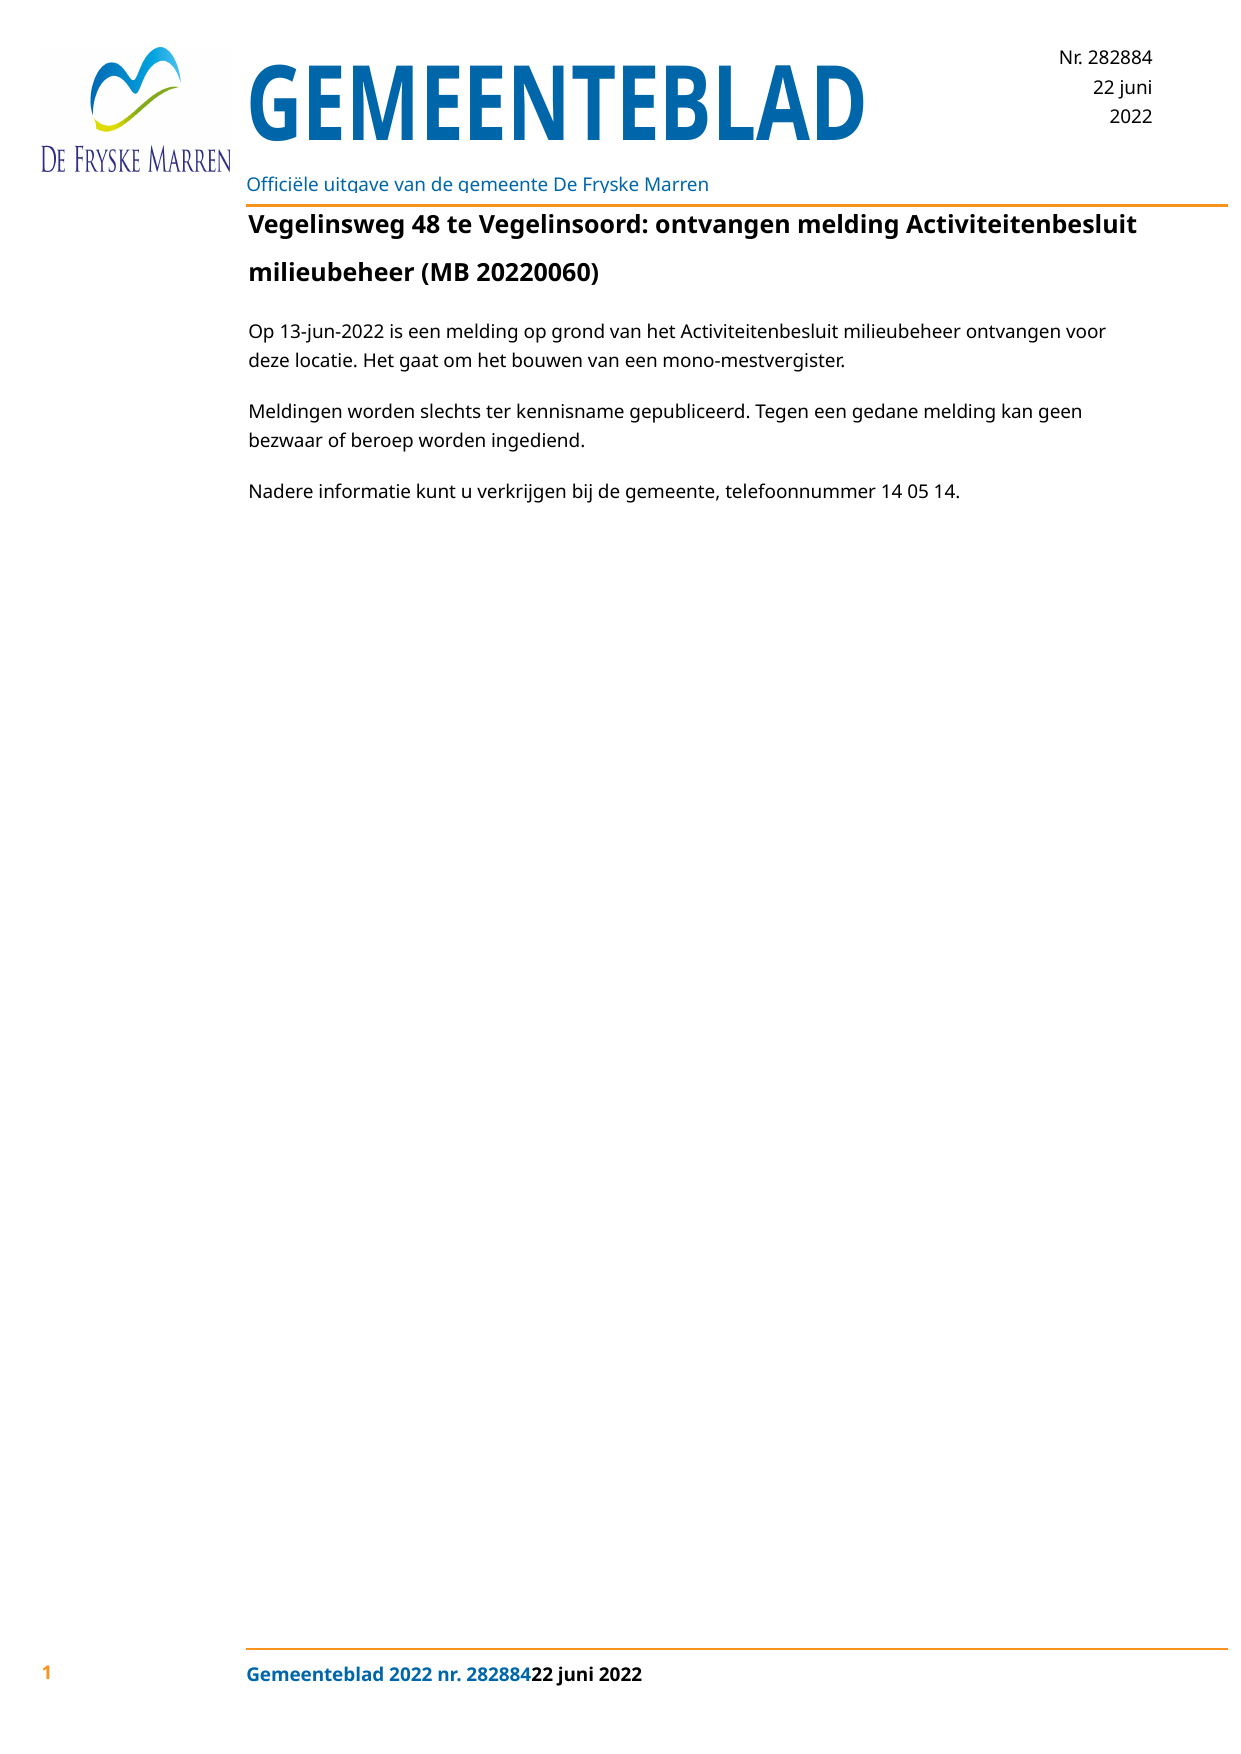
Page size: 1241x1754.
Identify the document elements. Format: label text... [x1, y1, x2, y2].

text Meldingen worden slechts ter kennisname gepubliceerd. Tegen een gedane melding kan geen bezwaar of beroep worden ingediend. [248, 398, 1152, 453]
text Nadere informatie kunt u verkrijgen bij de gemeente, telefoonnummer 14 05 14. [248, 478, 1152, 504]
picture [41, 47, 231, 172]
text Op 13-jun-2022 is een melding op grond van het Activiteitenbesluit milieubeheer ontvangen voor deze locatie. Het gaat om het bouwen van een mono-mestvergister. [248, 318, 1152, 373]
text Vegelinsweg 48 te Vegelinsoord: ontvangen melding Activiteitenbesluit milieubeheer (MB 20220060) [248, 207, 1152, 288]
